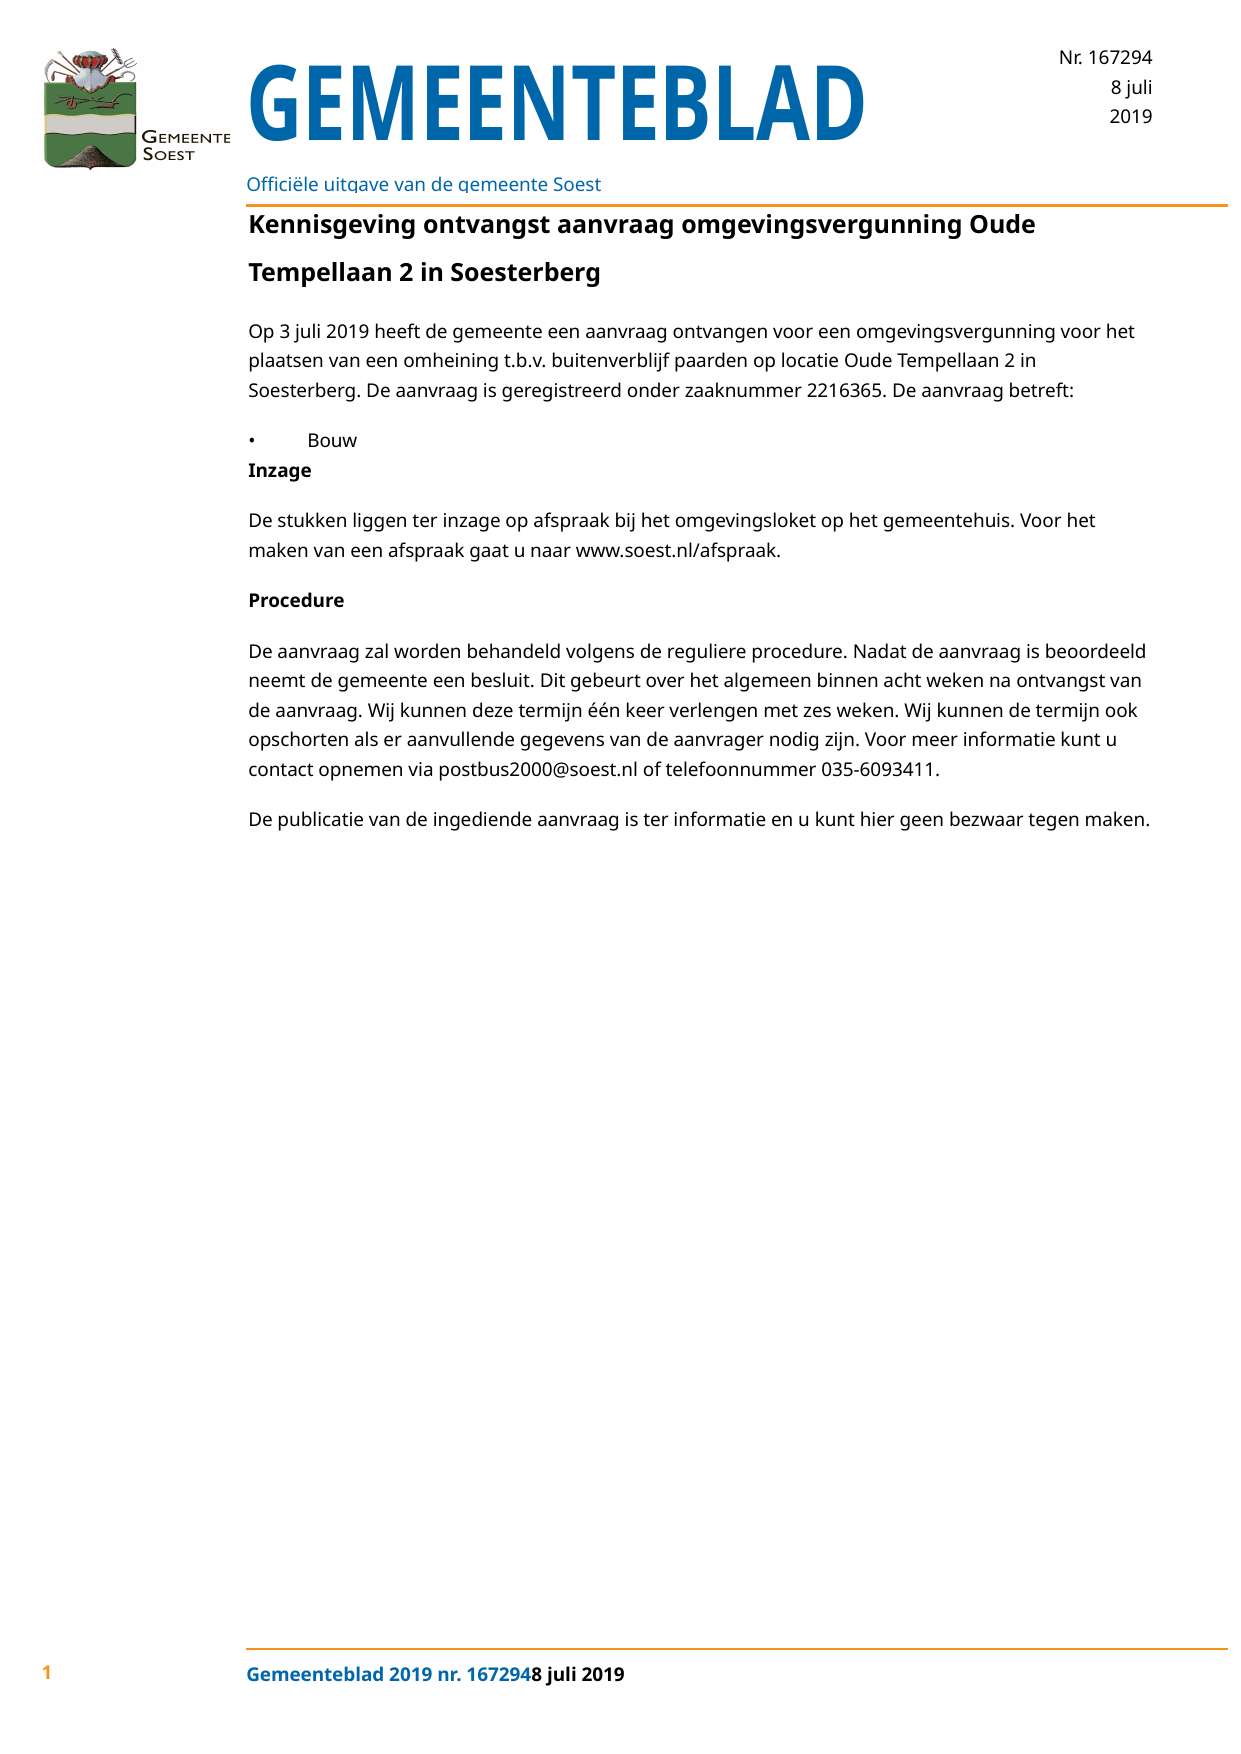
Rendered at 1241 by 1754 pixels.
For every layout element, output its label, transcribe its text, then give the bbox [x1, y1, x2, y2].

text Kennisgeving ontvangst aanvraag omgevingsvergunning Oude Tempellaan 2 in Soesterberg [248, 207, 1152, 288]
text De aanvraag zal worden behandeld volgens de reguliere procedure. Nadat de aanvraag is beoordeeld neemt de gemeente een besluit. Dit gebeurt over het algemeen binnen acht weken na ontvangst van de aanvraag. Wij kunnen deze termijn één keer verlengen met zes weken. Wij kunnen de termijn ook opschorten als er aanvullende gegevens van de aanvrager nodig zijn. Voor meer informatie kunt u contact opnemen via postbus2000@soest.nl of telefoonnummer 035-6093411. [248, 638, 1152, 782]
text De stukken liggen ter inzage op afspraak bij het omgevingsloket op het gemeentehuis. Voor het maken van een afspraak gaat u naar www.soest.nl/afspraak. [248, 507, 1152, 563]
text Procedure [248, 587, 1152, 613]
picture [41, 47, 231, 172]
text Op 3 juli 2019 heeft de gemeente een aanvraag ontvangen voor een omgevingsvergunning voor het plaatsen van een omheining t.b.v. buitenverblijf paarden op locatie Oude Tempellaan 2 in Soesterberg. De aanvraag is geregistreerd onder zaaknummer 2216365. De aanvraag betreft: [248, 318, 1152, 403]
text Inzage [248, 457, 1152, 483]
list Bouw [248, 427, 1152, 453]
text De publicatie van de ingediende aanvraag is ter informatie en u kunt hier geen bezwaar tegen maken. [248, 807, 1152, 832]
